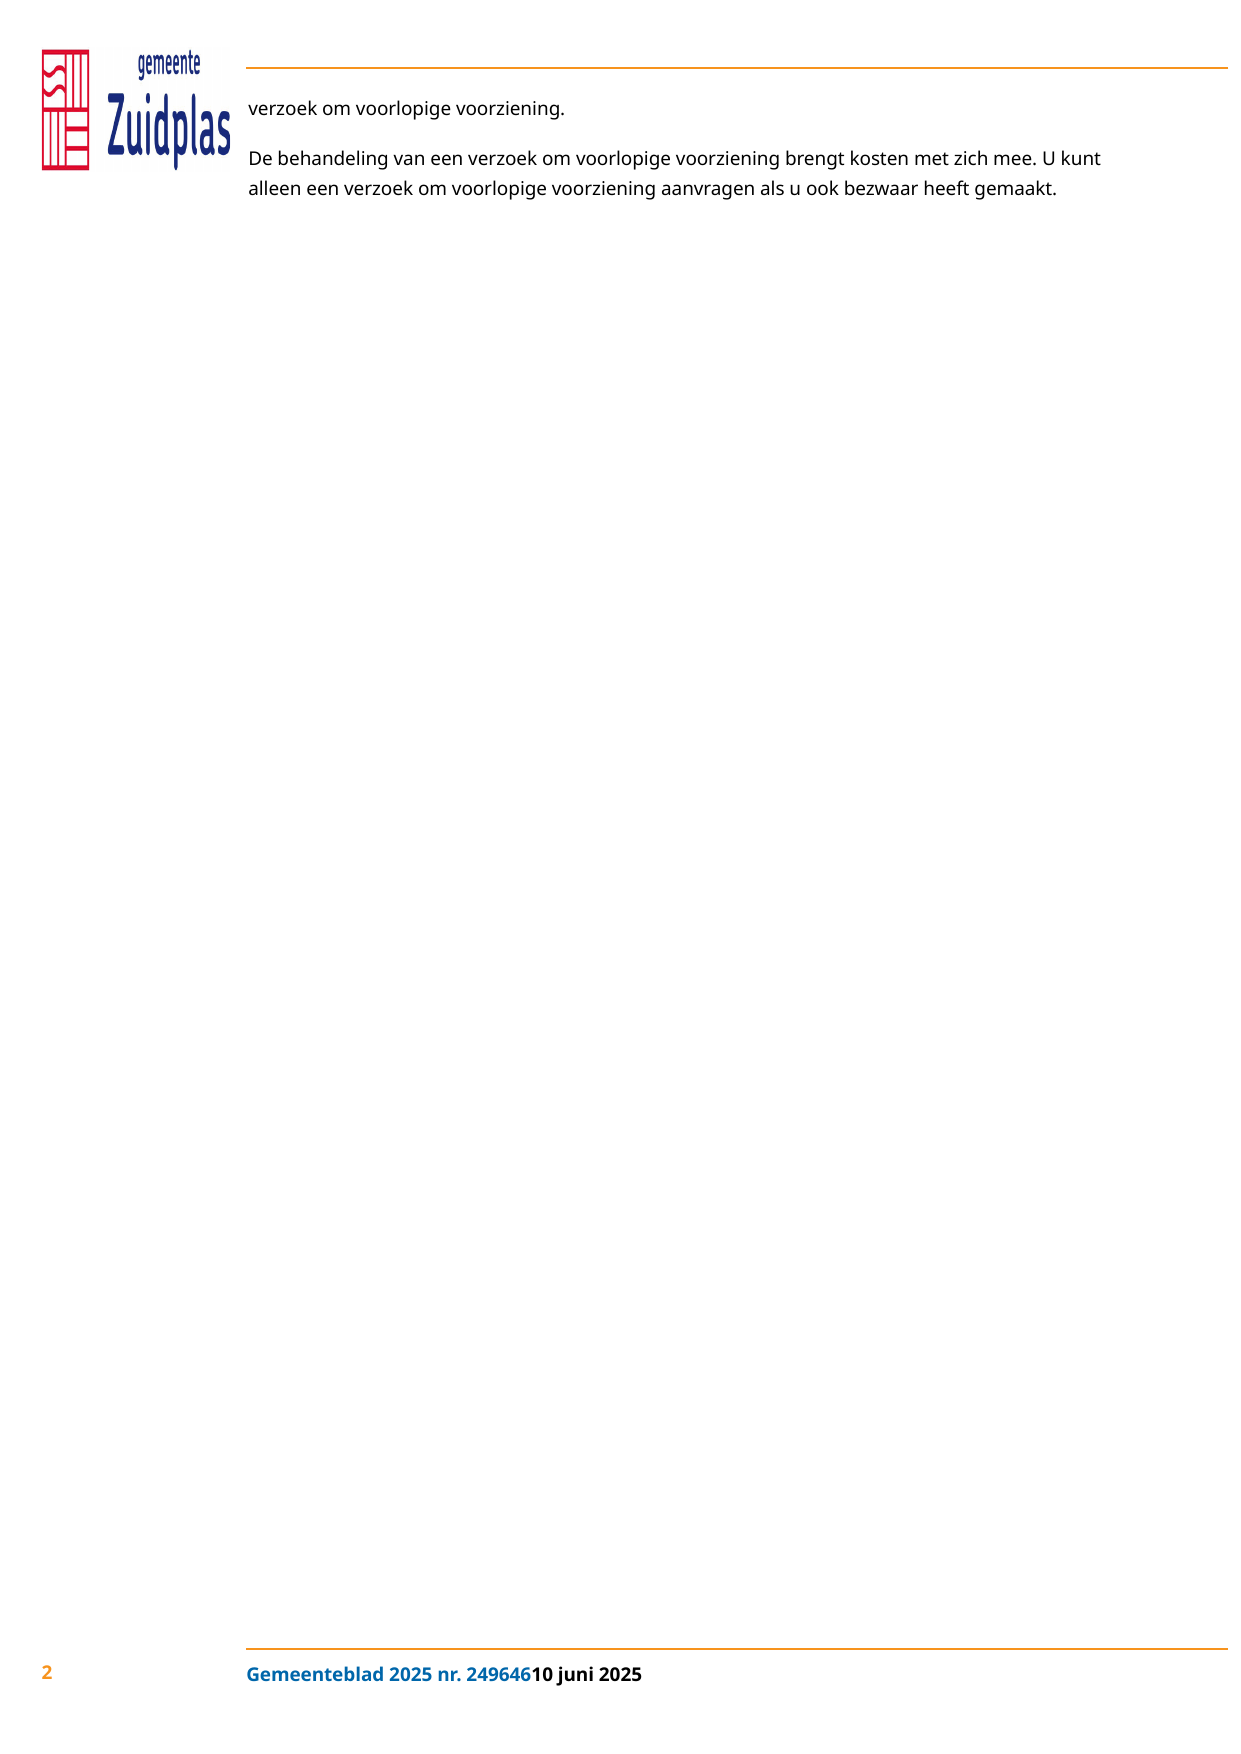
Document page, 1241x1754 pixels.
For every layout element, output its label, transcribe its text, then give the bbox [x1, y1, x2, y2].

text verzoek om voorlopige voorziening. [248, 95, 1152, 121]
text De behandeling van een verzoek om voorlopige voorziening brengt kosten met zich mee. U kunt alleen een verzoek om voorlopige voorziening aanvragen als u ook bezwaar heeft gemaakt. [248, 145, 1152, 201]
picture [41, 47, 231, 172]
